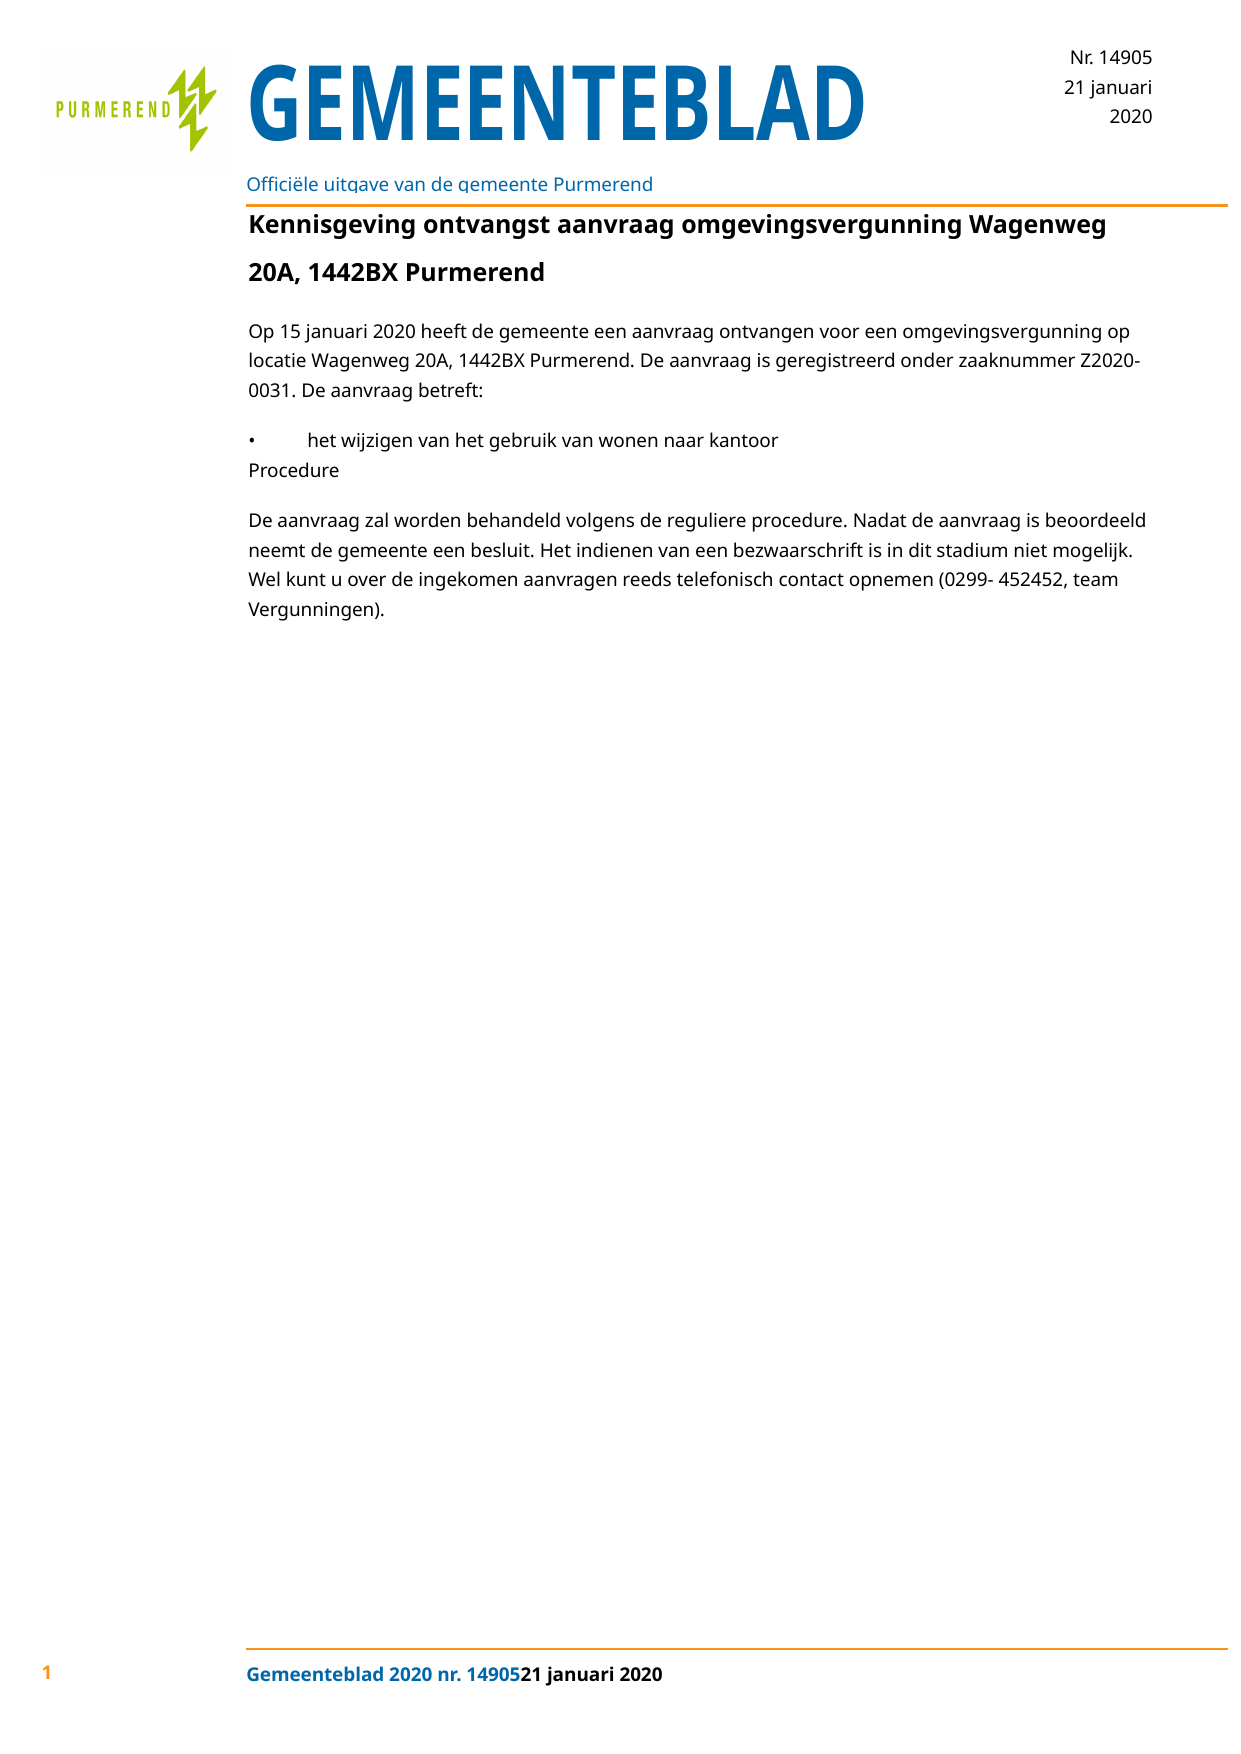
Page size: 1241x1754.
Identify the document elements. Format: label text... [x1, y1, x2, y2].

list het wijzigen van het gebruik van wonen naar kantoor [248, 427, 1152, 453]
picture [41, 47, 231, 172]
text Procedure [248, 457, 1152, 483]
text Kennisgeving ontvangst aanvraag omgevingsvergunning Wagenweg 20A, 1442BX Purmerend [248, 207, 1152, 288]
text Op 15 januari 2020 heeft de gemeente een aanvraag ontvangen voor een omgevingsvergunning op locatie Wagenweg 20A, 1442BX Purmerend. De aanvraag is geregistreerd onder zaaknummer Z2020-0031. De aanvraag betreft: [248, 318, 1152, 403]
text De aanvraag zal worden behandeld volgens de reguliere procedure. Nadat de aanvraag is beoordeeld neemt de gemeente een besluit. Het indienen van een bezwaarschrift is in dit stadium niet mogelijk. Wel kunt u over de ingekomen aanvragen reeds telefonisch contact opnemen (0299- 452452, team Vergunningen). [248, 507, 1152, 622]
